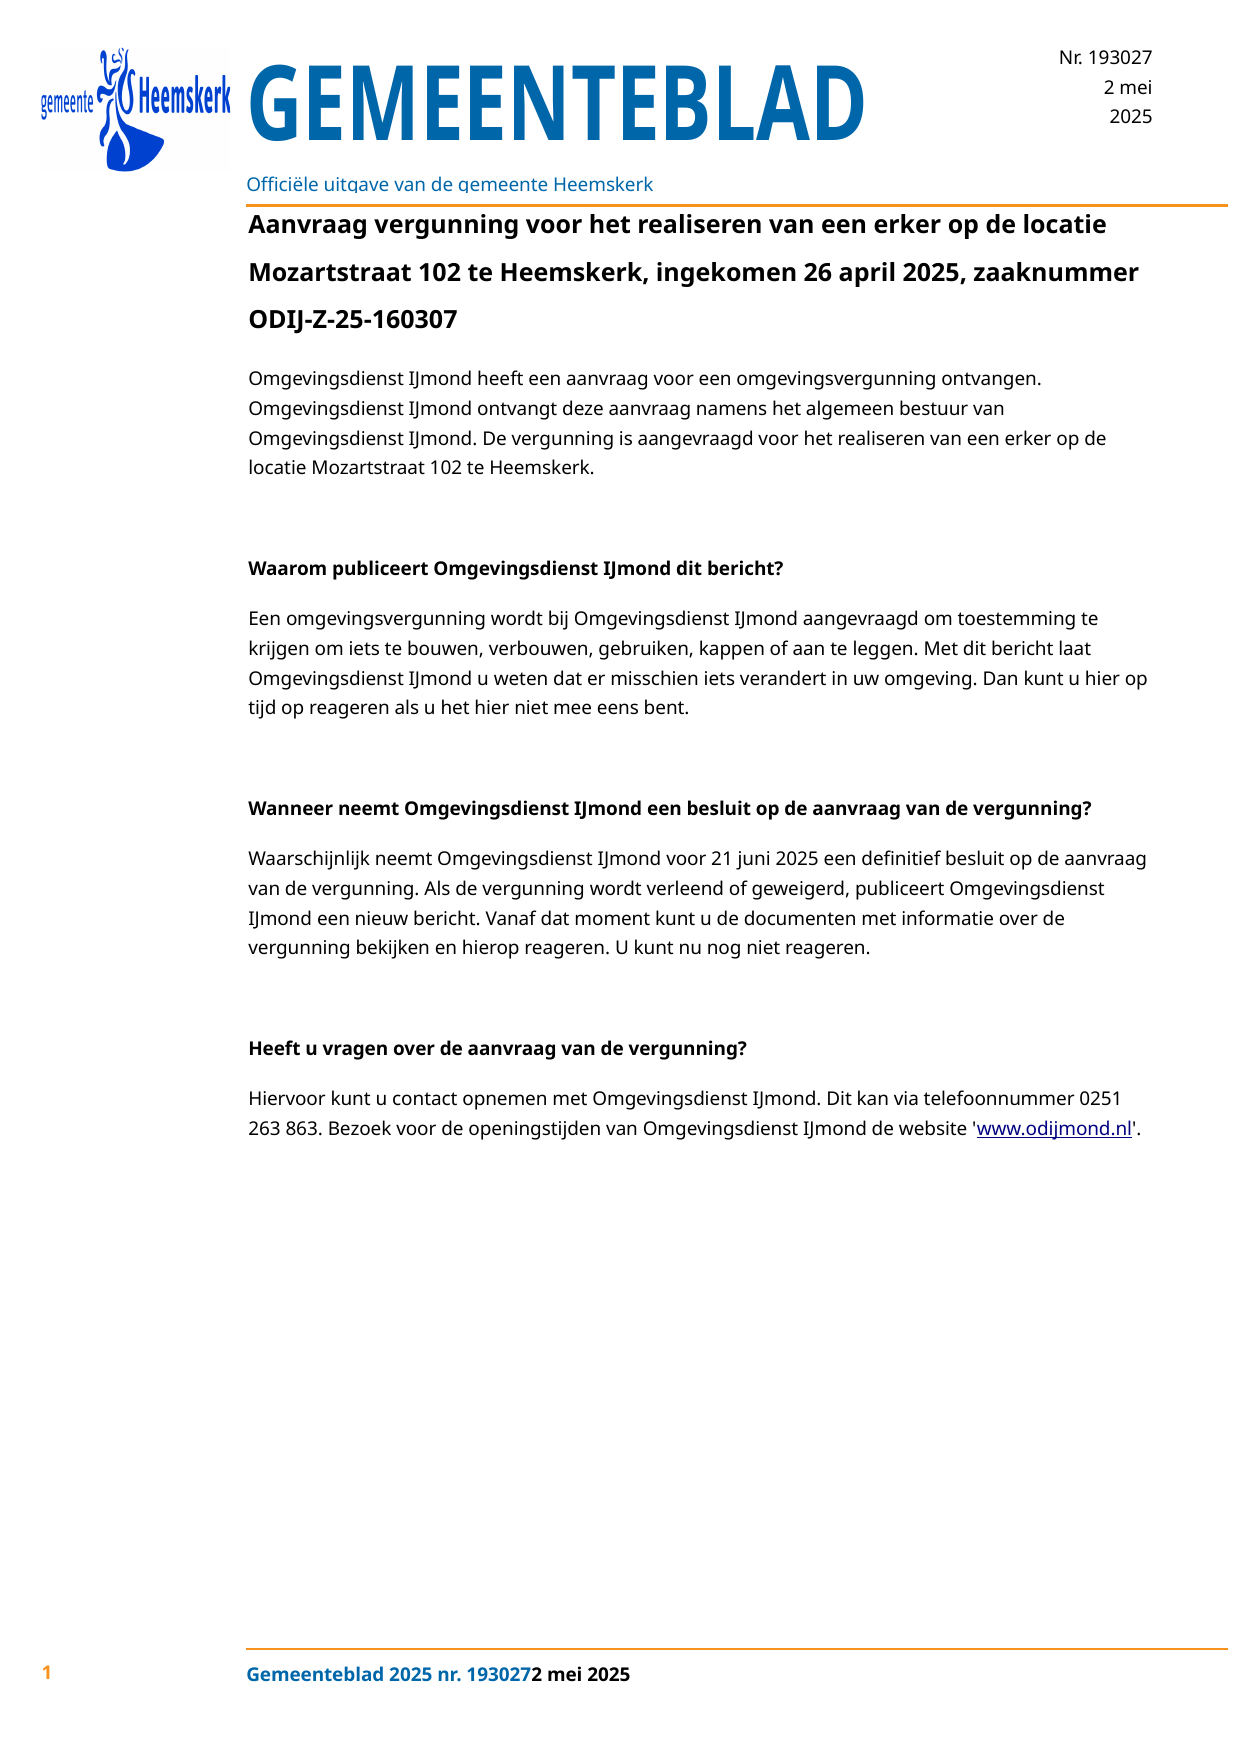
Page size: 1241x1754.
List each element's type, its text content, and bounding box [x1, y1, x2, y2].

text Waarschijnlijk neemt Omgevingsdienst IJmond voor 21 juni 2025 een definitief besluit op de aanvraag van de vergunning. Als de vergunning wordt verleend of geweigerd, publiceert Omgevingsdienst IJmond een nieuw bericht. Vanaf dat moment kunt u de documenten met informatie over de vergunning bekijken en hierop reageren. U kunt nu nog niet reageren. [248, 846, 1152, 960]
picture [41, 47, 231, 172]
text Hiervoor kunt u contact opnemen met Omgevingsdienst IJmond. Dit kan via telefoonnummer 0251 263 863. Bezoek voor de openingstijden van Omgevingsdienst IJmond de website 'www.odijmond.nl'. [248, 1086, 1152, 1141]
text Omgevingsdienst IJmond heeft een aanvraag voor een omgevingsvergunning ontvangen. Omgevingsdienst IJmond ontvangt deze aanvraag namens het algemeen bestuur van Omgevingsdienst IJmond. De vergunning is aangevraagd voor het realiseren van een erker op de locatie Mozartstraat 102 te Heemskerk. [248, 366, 1152, 480]
text Heeft u vragen over de aanvraag van de vergunning? [248, 1035, 1152, 1061]
text Een omgevingsvergunning wordt bij Omgevingsdienst IJmond aangevraagd om toestemming te krijgen om iets te bouwen, verbouwen, gebruiken, kappen of aan te leggen. Met dit bericht laat Omgevingsdienst IJmond u weten dat er misschien iets verandert in uw omgeving. Dan kunt u hier op tijd op reageren als u het hier niet mee eens bent. [248, 606, 1152, 720]
text Wanneer neemt Omgevingsdienst IJmond een besluit op de aanvraag van de vergunning? [248, 795, 1152, 821]
text Aanvraag vergunning voor het realiseren van een erker op de locatie Mozartstraat 102 te Heemskerk, ingekomen 26 april 2025, zaaknummer ODIJ-Z-25-160307 [248, 207, 1152, 336]
text Waarom publiceert Omgevingsdienst IJmond dit bericht? [248, 555, 1152, 581]
